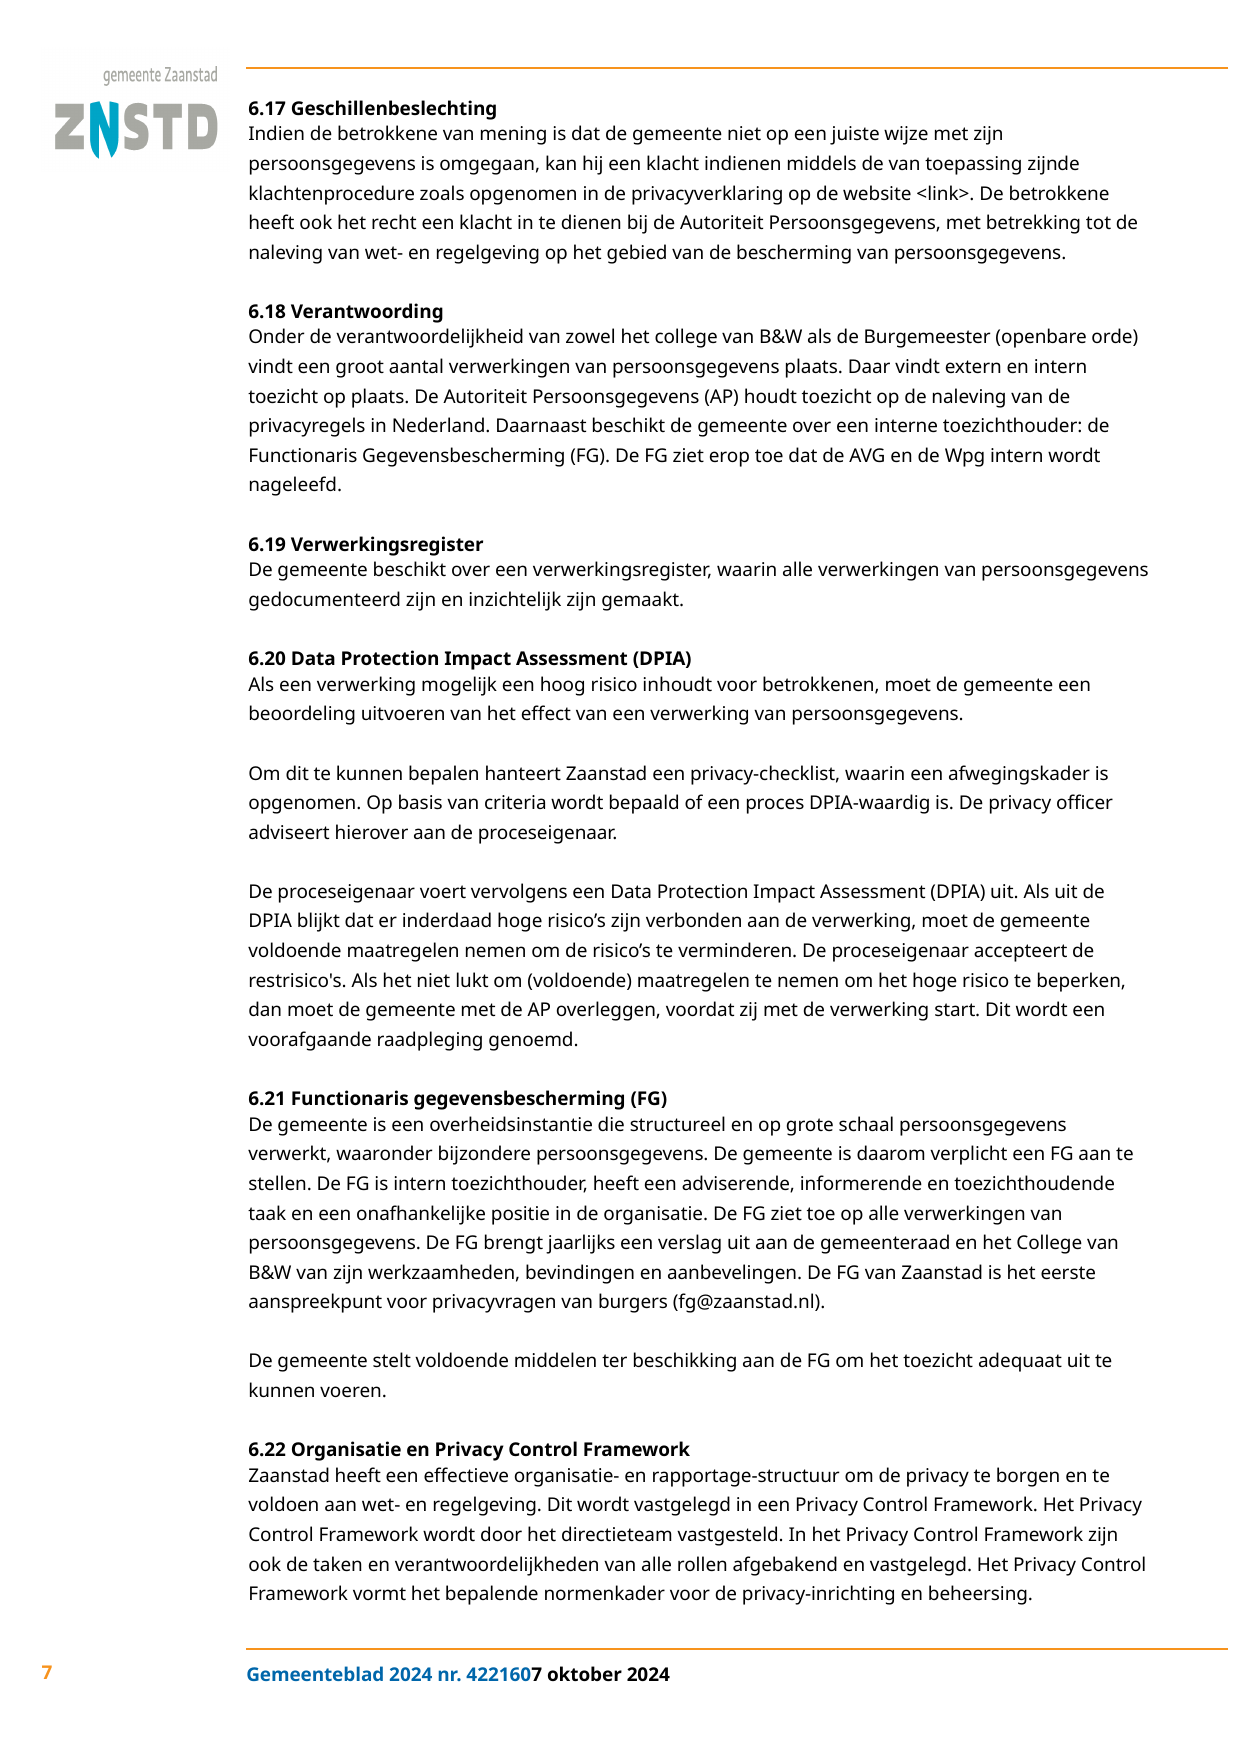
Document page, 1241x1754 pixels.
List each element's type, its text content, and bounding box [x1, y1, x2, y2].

picture [41, 47, 231, 172]
text 6.21 Functionaris gegevensbescherming (FG) [248, 1085, 1152, 1111]
text Zaanstad heeft een effectieve organisatie- en rapportage-structuur om de privacy te borgen en te voldoen aan wet- en regelgeving. Dit wordt vastgelegd in een Privacy Control Framework. Het Privacy Control Framework wordt door het directieteam vastgesteld. In het Privacy Control Framework zijn ook de taken en verantwoordelijkheden van alle rollen afgebakend en vastgelegd. Het Privacy Control Framework vormt het bepalende normenkader voor de privacy-inrichting en beheersing. [248, 1462, 1152, 1606]
text Indien de betrokkene van mening is dat de gemeente niet op een juiste wijze met zijn persoonsgegevens is omgegaan, kan hij een klacht indienen middels de van toepassing zijnde klachtenprocedure zoals opgenomen in de privacyverklaring op de website <link>. De betrokkene heeft ook het recht een klacht in te dienen bij de Autoriteit Persoonsgegevens, met betrekking tot de naleving van wet- en regelgeving op het gebied van de bescherming van persoonsgegevens. [248, 121, 1152, 264]
text Om dit te kunnen bepalen hanteert Zaanstad een privacy-checklist, waarin een afwegingskader is opgenomen. Op basis van criteria wordt bepaald of een proces DPIA-waardig is. De privacy officer adviseert hierover aan de proceseigenaar. [248, 760, 1152, 845]
text Als een verwerking mogelijk een hoog risico inhoudt voor betrokkenen, moet de gemeente een beoordeling uitvoeren van het effect van een verwerking van persoonsgegevens. [248, 671, 1152, 726]
text 6.22 Organisatie en Privacy Control Framework [248, 1436, 1152, 1462]
text De gemeente is een overheidsinstantie die structureel en op grote schaal persoonsgegevens verwerkt, waaronder bijzondere persoonsgegevens. De gemeente is daarom verplicht een FG aan te stellen. De FG is intern toezichthouder, heeft een adviserende, informerende en toezichthoudende taak en een onafhankelijke positie in de organisatie. De FG ziet toe op alle verwerkingen van persoonsgegevens. De FG brengt jaarlijks een verslag uit aan de gemeenteraad en het College van B&W van zijn werkzaamheden, bevindingen en aanbevelingen. De FG van Zaanstad is het eerste aanspreekpunt voor privacyvragen van burgers (fg@zaanstad.nl). [248, 1111, 1152, 1314]
text Onder de verantwoordelijkheid van zowel het college van B&W als de Burgemeester (openbare orde) vindt een groot aantal verwerkingen van persoonsgegevens plaats. Daar vindt extern en intern toezicht op plaats. De Autoriteit Persoonsgegevens (AP) houdt toezicht op de naleving van de privacyregels in Nederland. Daarnaast beschikt de gemeente over een interne toezichthouder: de Functionaris Gegevensbescherming (FG). De FG ziet erop toe dat de AVG en de Wpg intern wordt nageleefd. [248, 324, 1152, 497]
text 6.19 Verwerkingsregister [248, 531, 1152, 557]
text 6.20 Data Protection Impact Assessment (DPIA) [248, 645, 1152, 671]
text De gemeente stelt voldoende middelen ter beschikking aan de FG om het toezicht adequaat uit te kunnen voeren. [248, 1348, 1152, 1403]
text 6.17 Geschillenbeslechting [248, 95, 1152, 121]
text 6.18 Verantwoording [248, 298, 1152, 324]
text De proceseigenaar voert vervolgens een Data Protection Impact Assessment (DPIA) uit. Als uit de DPIA blijkt dat er inderdaad hoge risico’s zijn verbonden aan de verwerking, moet de gemeente voldoende maatregelen nemen om de risico’s te verminderen. De proceseigenaar accepteert de restrisico's. Als het niet lukt om (voldoende) maatregelen te nemen om het hoge risico te beperken, dan moet de gemeente met de AP overleggen, voordat zij met de verwerking start. Dit wordt een voorafgaande raadpleging genoemd. [248, 878, 1152, 1052]
text De gemeente beschikt over een verwerkingsregister, waarin alle verwerkingen van persoonsgegevens gedocumenteerd zijn en inzichtelijk zijn gemaakt. [248, 557, 1152, 612]
